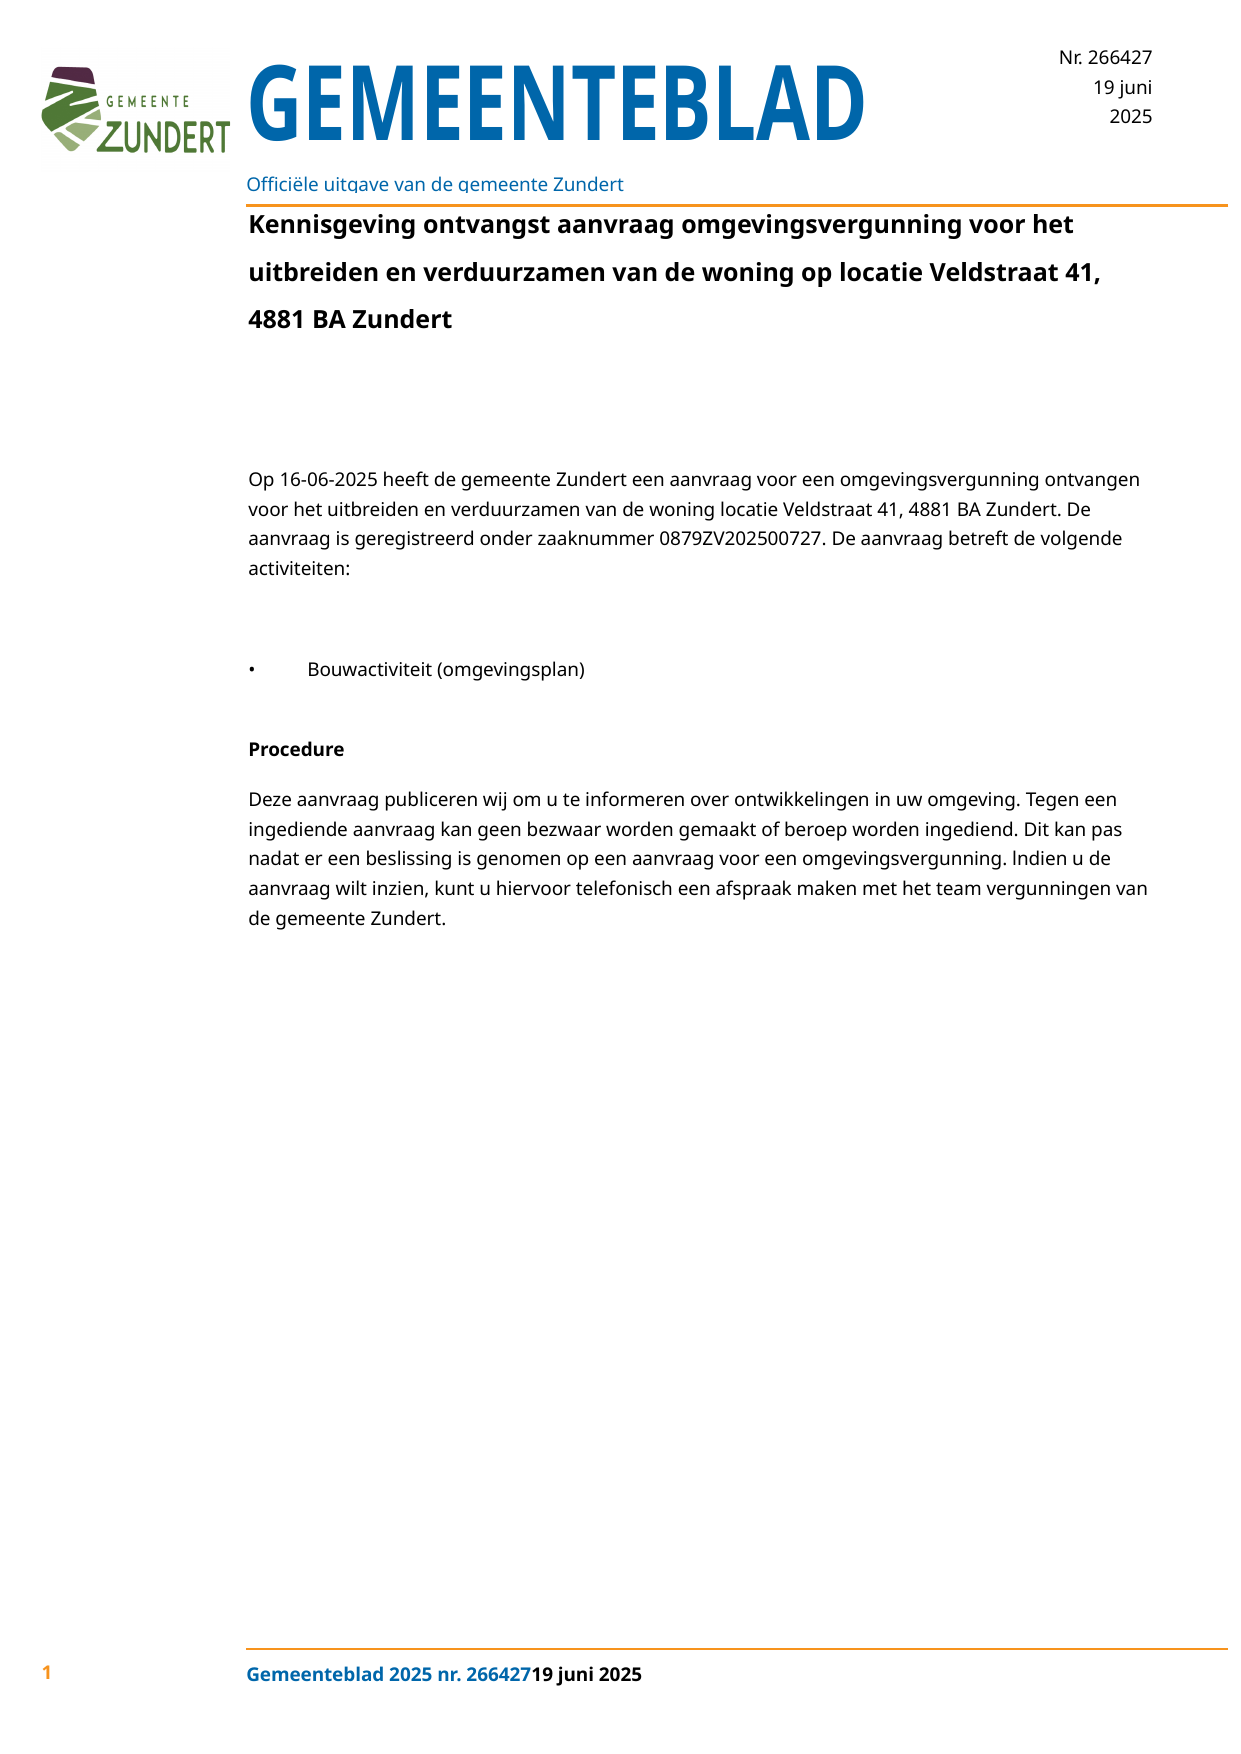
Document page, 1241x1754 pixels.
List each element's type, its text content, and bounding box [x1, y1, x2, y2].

text Kennisgeving ontvangst aanvraag omgevingsvergunning voor het uitbreiden en verduurzamen van de woning op locatie Veldstraat 41, 4881 BA Zundert [248, 207, 1152, 336]
text Procedure [248, 736, 1152, 762]
picture [41, 47, 231, 172]
list Bouwactiviteit (omgevingsplan) [248, 656, 1152, 682]
text Deze aanvraag publiceren wij om u te informeren over ontwikkelingen in uw omgeving. Tegen een ingediende aanvraag kan geen bezwaar worden gemaakt of beroep worden ingediend. Dit kan pas nadat er een beslissing is genomen op een aanvraag voor een omgevingsvergunning. lndien u de aanvraag wilt inzien, kunt u hiervoor telefonisch een afspraak maken met het team vergunningen van de gemeente Zundert. [248, 786, 1152, 930]
text Op 16-06-2025 heeft de gemeente Zundert een aanvraag voor een omgevingsvergunning ontvangen voor het uitbreiden en verduurzamen van de woning locatie Veldstraat 41, 4881 BA Zundert. De aanvraag is geregistreerd onder zaaknummer 0879ZV202500727. De aanvraag betreft de volgende activiteiten: [248, 466, 1152, 581]
